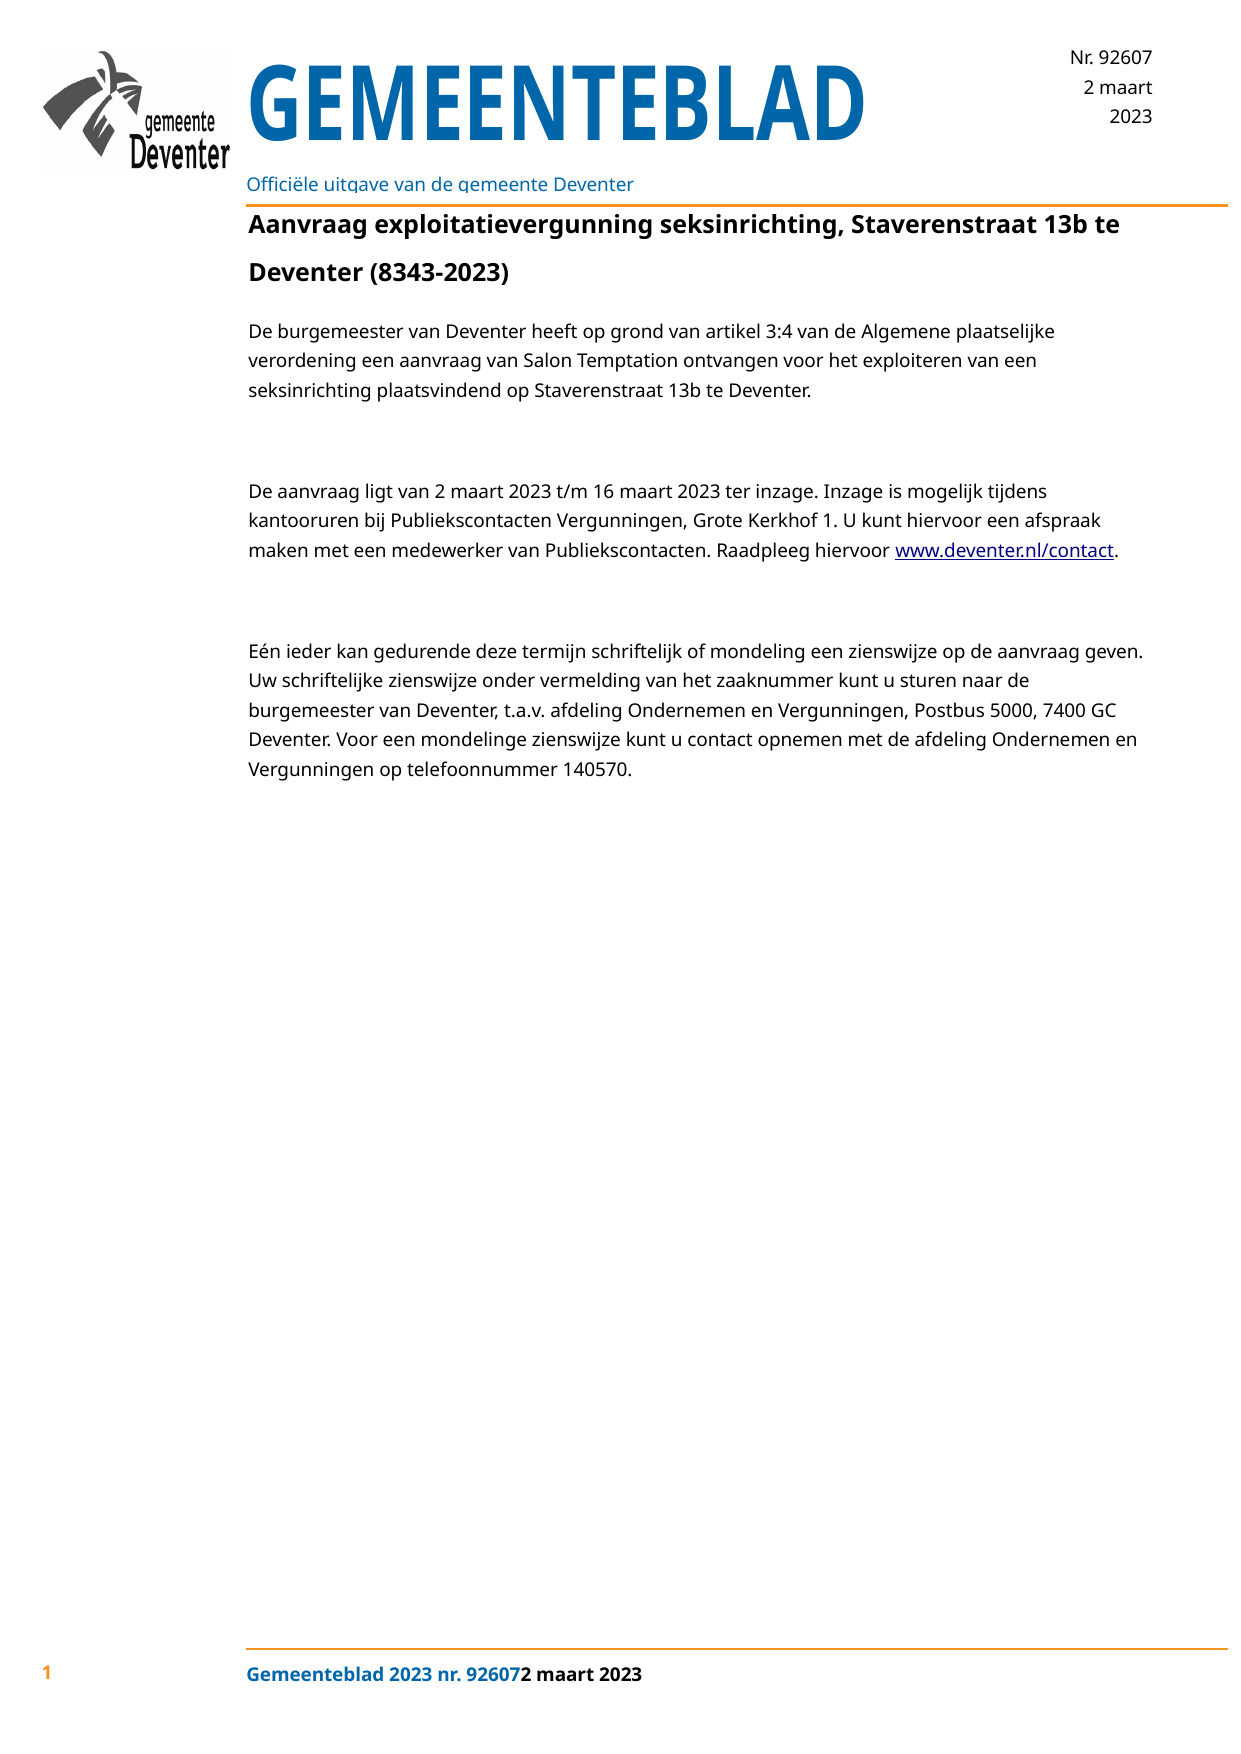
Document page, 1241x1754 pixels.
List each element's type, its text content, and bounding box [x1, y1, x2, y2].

text De burgemeester van Deventer heeft op grond van artikel 3:4 van de Algemene plaatselijke verordening een aanvraag van Salon Temptation ontvangen voor het exploiteren van een seksinrichting plaatsvindend op Staverenstraat 13b te Deventer. [248, 318, 1152, 403]
text Aanvraag exploitatievergunning seksinrichting, Staverenstraat 13b te Deventer (8343-2023) [248, 207, 1152, 288]
picture [41, 47, 231, 172]
text De aanvraag ligt van 2 maart 2023 t/m 16 maart 2023 ter inzage. Inzage is mogelijk tijdens kantooruren bij Publiekscontacten Vergunningen, Grote Kerkhof 1. U kunt hiervoor een afspraak maken met een medewerker van Publiekscontacten. Raadpleeg hiervoor www.deventer.nl/contact. [248, 478, 1152, 563]
text Eén ieder kan gedurende deze termijn schriftelijk of mondeling een zienswijze op de aanvraag geven. Uw schriftelijke zienswijze onder vermelding van het zaaknummer kunt u sturen naar de burgemeester van Deventer, t.a.v. afdeling Ondernemen en Vergunningen, Postbus 5000, 7400 GC Deventer. Voor een mondelinge zienswijze kunt u contact opnemen met de afdeling Ondernemen en Vergunningen op telefoonnummer 140570. [248, 638, 1152, 782]
